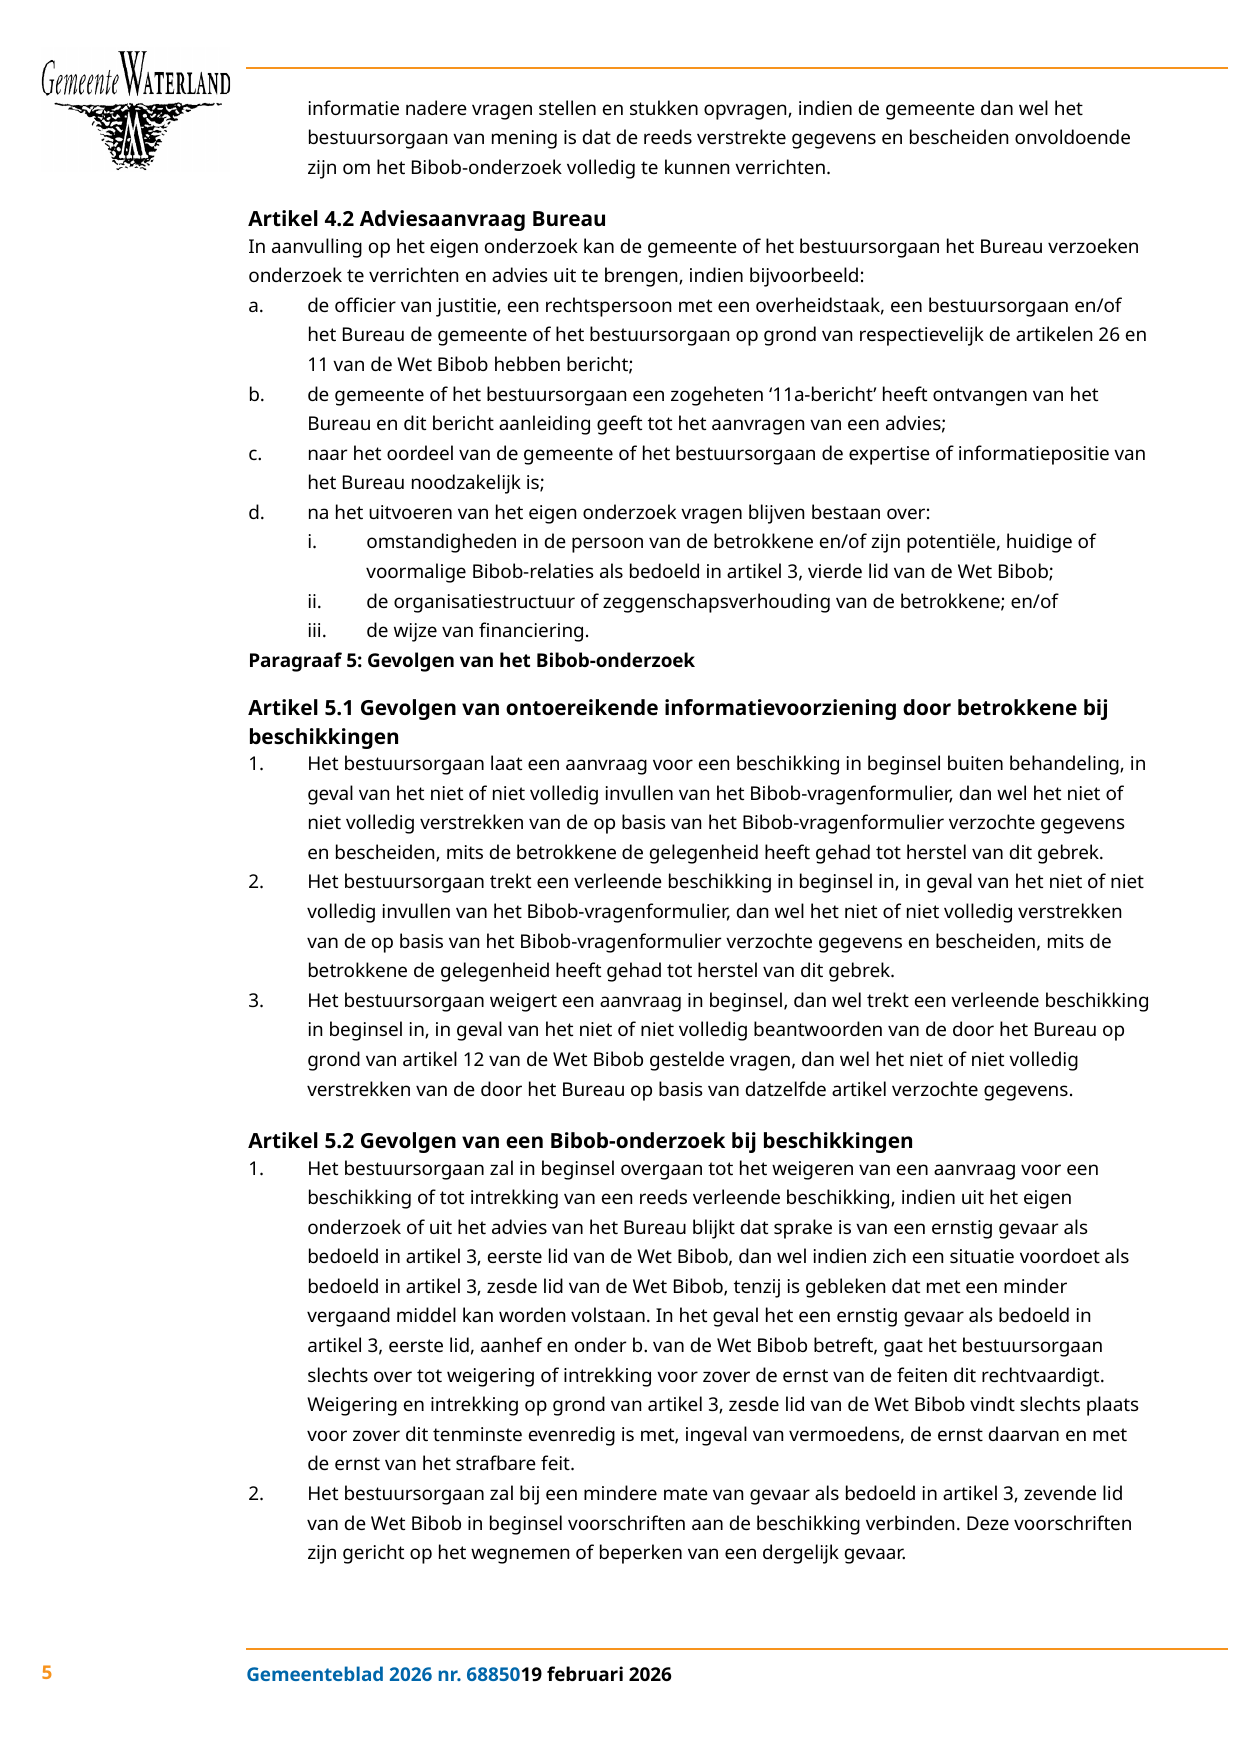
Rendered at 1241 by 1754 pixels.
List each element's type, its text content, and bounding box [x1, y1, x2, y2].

list omstandigheden in de persoon van de betrokkene en/of zijn potentiële, huidige of voormalige Bibob-relaties als bedoeld in artikel 3, vierde lid van de Wet Bibob; [307, 529, 1152, 584]
list Het bestuursorgaan laat een aanvraag voor een beschikking in beginsel buiten behandeling, in geval van het niet of niet volledig invullen van het Bibob-vragenformulier, dan wel het niet of niet volledig verstrekken van de op basis van het Bibob-vragenformulier verzochte gegevens en bescheiden, mits de betrokkene de gelegenheid heeft gehad tot herstel van dit gebrek. [248, 750, 1152, 865]
list Het bestuursorgaan weigert een aanvraag in beginsel, dan wel trekt een verleende beschikking in beginsel in, in geval van het niet of niet volledig beantwoorden van de door het Bureau op grond van artikel 12 van de Wet Bibob gestelde vragen, dan wel het niet of niet volledig verstrekken van de door het Bureau op basis van datzelfde artikel verzochte gegevens. [248, 987, 1152, 1102]
list de gemeente of het bestuursorgaan een zogeheten ‘11a-bericht’ heeft ontvangen van het Bureau en dit bericht aanleiding geeft tot het aanvragen van een advies; [248, 381, 1152, 436]
list de organisatiestructuur of zeggenschapsverhouding van de betrokkene; en/of [307, 588, 1152, 613]
list informatie nadere vragen stellen en stukken opvragen, indien de gemeente dan wel het bestuursorgaan van mening is dat de reeds verstrekte gegevens en bescheiden onvoldoende zijn om het Bibob-onderzoek volledig te kunnen verrichten. [248, 95, 1152, 180]
text Paragraaf 5: Gevolgen van het Bibob-onderzoek [248, 647, 1152, 673]
list Het bestuursorgaan trekt een verleende beschikking in beginsel in, in geval van het niet of niet volledig invullen van het Bibob-vragenformulier, dan wel het niet of niet volledig verstrekken van de op basis van het Bibob-vragenformulier verzochte gegevens en bescheiden, mits de betrokkene de gelegenheid heeft gehad tot herstel van dit gebrek. [248, 869, 1152, 983]
list Het bestuursorgaan zal bij een mindere mate van gevaar als bedoeld in artikel 3, zevende lid van de Wet Bibob in beginsel voorschriften aan de beschikking verbinden. Deze voorschriften zijn gericht op het wegnemen of beperken van een dergelijk gevaar. [248, 1480, 1152, 1565]
text Artikel 4.2 Adviesaanvraag Bureau [248, 204, 1152, 233]
list naar het oordeel van de gemeente of het bestuursorgaan de expertise of informatiepositie van het Bureau noodzakelijk is; [248, 440, 1152, 495]
text Artikel 5.1 Gevolgen van ontoereikende informatievoorziening door betrokkene bij beschikkingen [248, 693, 1152, 750]
picture [41, 47, 231, 172]
text In aanvulling op het eigen onderzoek kan de gemeente of het bestuursorgaan het Bureau verzoeken onderzoek te verrichten en advies uit te brengen, indien bijvoorbeeld: [248, 233, 1152, 288]
list de wijze van financiering. [307, 617, 1152, 643]
list na het uitvoeren van het eigen onderzoek vragen blijven bestaan over: [248, 499, 1152, 525]
text Artikel 5.2 Gevolgen van een Bibob-onderzoek bij beschikkingen [248, 1126, 1152, 1155]
list Het bestuursorgaan zal in beginsel overgaan tot het weigeren van een aanvraag voor een beschikking of tot intrekking van een reeds verleende beschikking, indien uit het eigen onderzoek of uit het advies van het Bureau blijkt dat sprake is van een ernstig gevaar als bedoeld in artikel 3, eerste lid van de Wet Bibob, dan wel indien zich een situatie voordoet als bedoeld in artikel 3, zesde lid van de Wet Bibob, tenzij is gebleken dat met een minder vergaand middel kan worden volstaan. In het geval het een ernstig gevaar als bedoeld in artikel 3, eerste lid, aanhef en onder b. van de Wet Bibob betreft, gaat het bestuursorgaan slechts over tot weigering of intrekking voor zover de ernst van de feiten dit rechtvaardigt. Weigering en intrekking op grond van artikel 3, zesde lid van de Wet Bibob vindt slechts plaats voor zover dit tenminste evenredig is met, ingeval van vermoedens, de ernst daarvan en met de ernst van het strafbare feit. [248, 1155, 1152, 1476]
list de officier van justitie, een rechtspersoon met een overheidstaak, een bestuursorgaan en/of het Bureau de gemeente of het bestuursorgaan op grond van respectievelijk de artikelen 26 en 11 van de Wet Bibob hebben bericht; [248, 292, 1152, 377]
